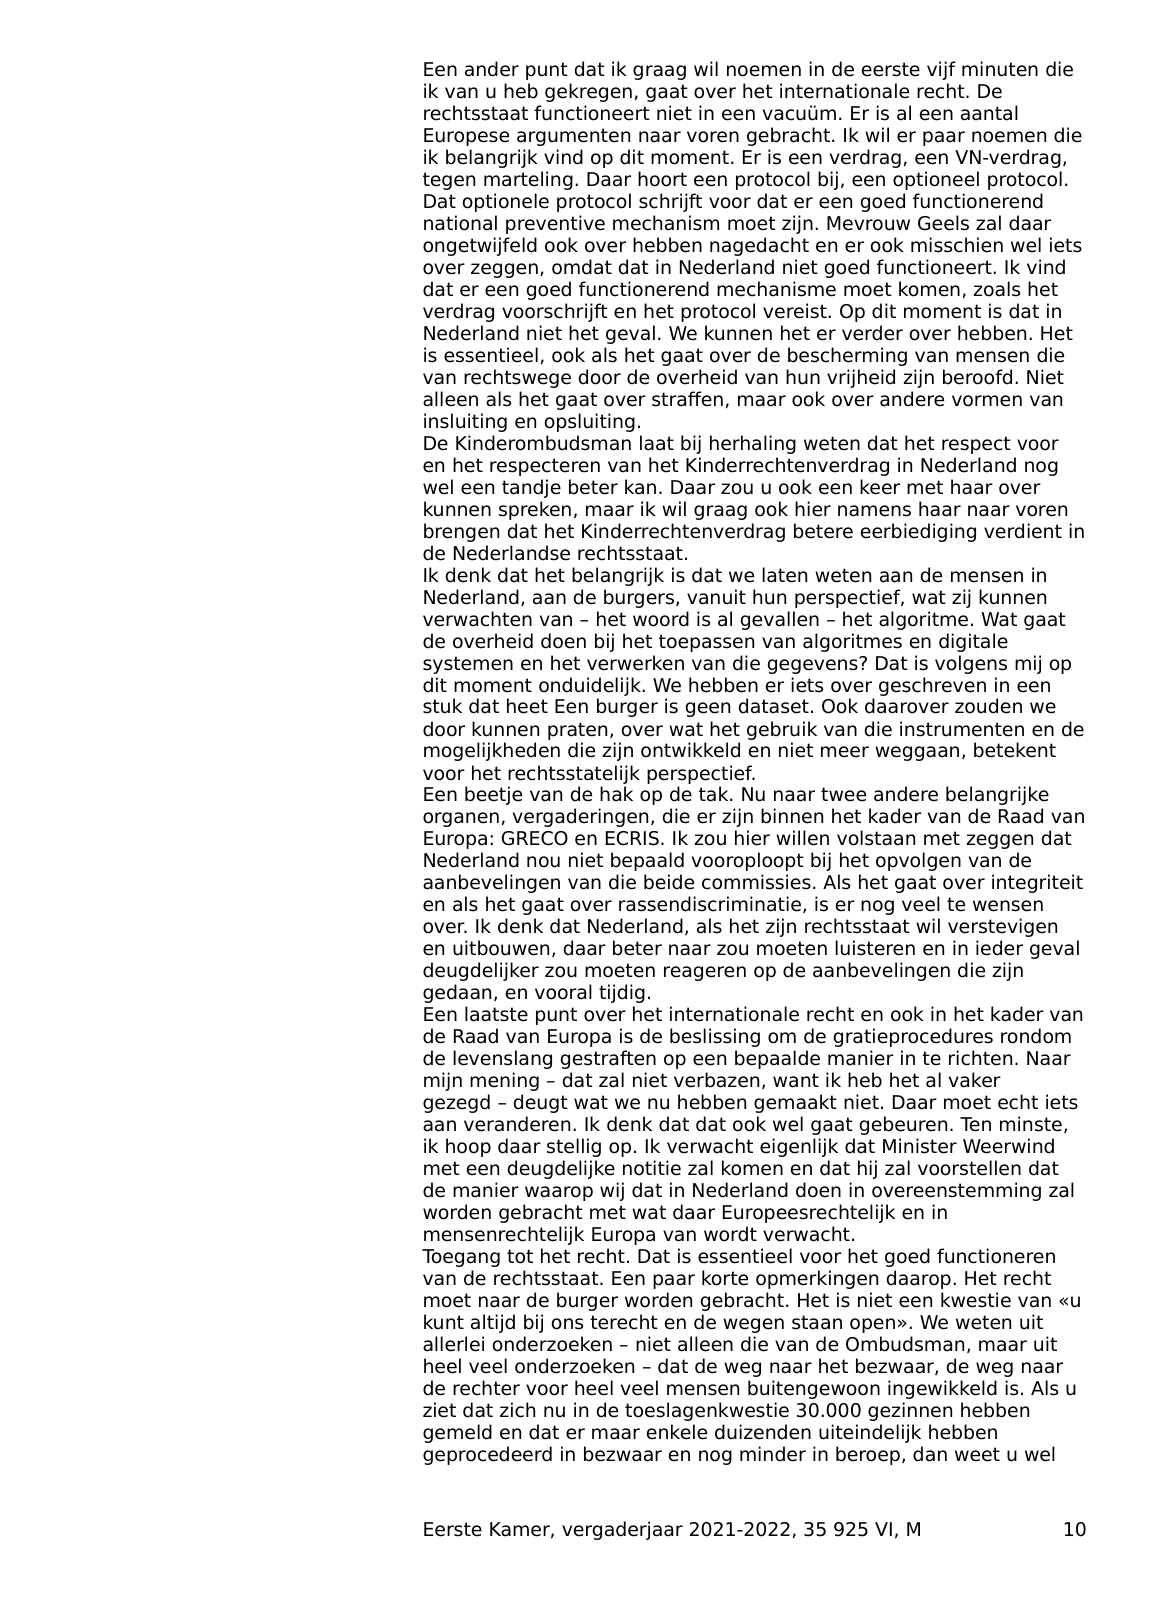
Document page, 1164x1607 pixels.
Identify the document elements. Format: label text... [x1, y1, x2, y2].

text Toegang tot het recht. Dat is essentieel voor het goed functioneren van de rechtsstaat. Een paar korte opmerkingen daarop. Het recht moet naar de burger worden gebracht. Het is niet een kwestie van «u kunt altijd bij ons terecht en de wegen staan open». We weten uit allerlei onderzoeken – niet alleen die van de Ombudsman, maar uit heel veel onderzoeken – dat de weg naar het bezwaar, de weg naar de rechter voor heel veel mensen buitengewoon ingewikkeld is. Als u ziet dat zich nu in de toeslagenkwestie 30.000 gezinnen hebben gemeld en dat er maar enkele duizenden uiteindelijk hebben geprocedeerd in bezwaar en nog minder in beroep, dan weet u wel [422, 1246, 1087, 1466]
text De Kinderombudsman laat bij herhaling weten dat het respect voor en het respecteren van het Kinderrechtenverdrag in Nederland nog wel een tandje beter kan. Daar zou u ook een keer met haar over kunnen spreken, maar ik wil graag ook hier namens haar naar voren brengen dat het Kinderrechtenverdrag betere eerbiediging verdient in de Nederlandse rechtsstaat. [422, 433, 1087, 564]
text Ik denk dat het belangrijk is dat we laten weten aan de mensen in Nederland, aan de burgers, vanuit hun perspectief, wat zij kunnen verwachten van – het woord is al gevallen – het algoritme. Wat gaat de overheid doen bij het toepassen van algoritmes en digitale systemen en het verwerken van die gegevens? Dat is volgens mij op dit moment onduidelijk. We hebben er iets over geschreven in een stuk dat heet Een burger is geen dataset. Ook daarover zouden we door kunnen praten, over wat het gebruik van die instrumenten en de mogelijkheden die zijn ontwikkeld en niet meer weggaan, betekent voor het rechtsstatelijk perspectief. [422, 564, 1087, 784]
text Een beetje van de hak op de tak. Nu naar twee andere belangrijke organen, vergaderingen, die er zijn binnen het kader van de Raad van Europa: GRECO en ECRIS. Ik zou hier willen volstaan met zeggen dat Nederland nou niet bepaald vooroploopt bij het opvolgen van de aanbevelingen van die beide commissies. Als het gaat over integriteit en als het gaat over rassendiscriminatie, is er nog veel te wensen over. Ik denk dat Nederland, als het zijn rechtsstaat wil verstevigen en uitbouwen, daar beter naar zou moeten luisteren en in ieder geval deugdelijker zou moeten reageren op de aanbevelingen die zijn gedaan, en vooral tijdig. [422, 784, 1087, 1004]
text Een ander punt dat ik graag wil noemen in de eerste vijf minuten die ik van u heb gekregen, gaat over het internationale recht. De rechtsstaat functioneert niet in een vacuüm. Er is al een aantal Europese argumenten naar voren gebracht. Ik wil er paar noemen die ik belangrijk vind op dit moment. Er is een verdrag, een VN-verdrag, tegen marteling. Daar hoort een protocol bij, een optioneel protocol. Dat optionele protocol schrijft voor dat er een goed functionerend national preventive mechanism moet zijn. Mevrouw Geels zal daar ongetwijfeld ook over hebben nagedacht en er ook misschien wel iets over zeggen, omdat dat in Nederland niet goed functioneert. Ik vind dat er een goed functionerend mechanisme moet komen, zoals het verdrag voorschrijft en het protocol vereist. Op dit moment is dat in Nederland niet het geval. We kunnen het er verder over hebben. Het is essentieel, ook als het gaat over de bescherming van mensen die van rechtswege door de overheid van hun vrijheid zijn beroofd. Niet alleen als het gaat over straffen, maar ook over andere vormen van insluiting en opsluiting. [422, 59, 1087, 433]
text Een laatste punt over het internationale recht en ook in het kader van de Raad van Europa is de beslissing om de gratieprocedures rondom de levenslang gestraften op een bepaalde manier in te richten. Naar mijn mening – dat zal niet verbazen, want ik heb het al vaker gezegd – deugt wat we nu hebben gemaakt niet. Daar moet echt iets aan veranderen. Ik denk dat dat ook wel gaat gebeuren. Ten minste, ik hoop daar stellig op. Ik verwacht eigenlijk dat Minister Weerwind met een deugdelijke notitie zal komen en dat hij zal voorstellen dat de manier waarop wij dat in Nederland doen in overeenstemming zal worden gebracht met wat daar Europeesrechtelijk en in mensenrechtelijk Europa van wordt verwacht. [422, 1004, 1087, 1246]
